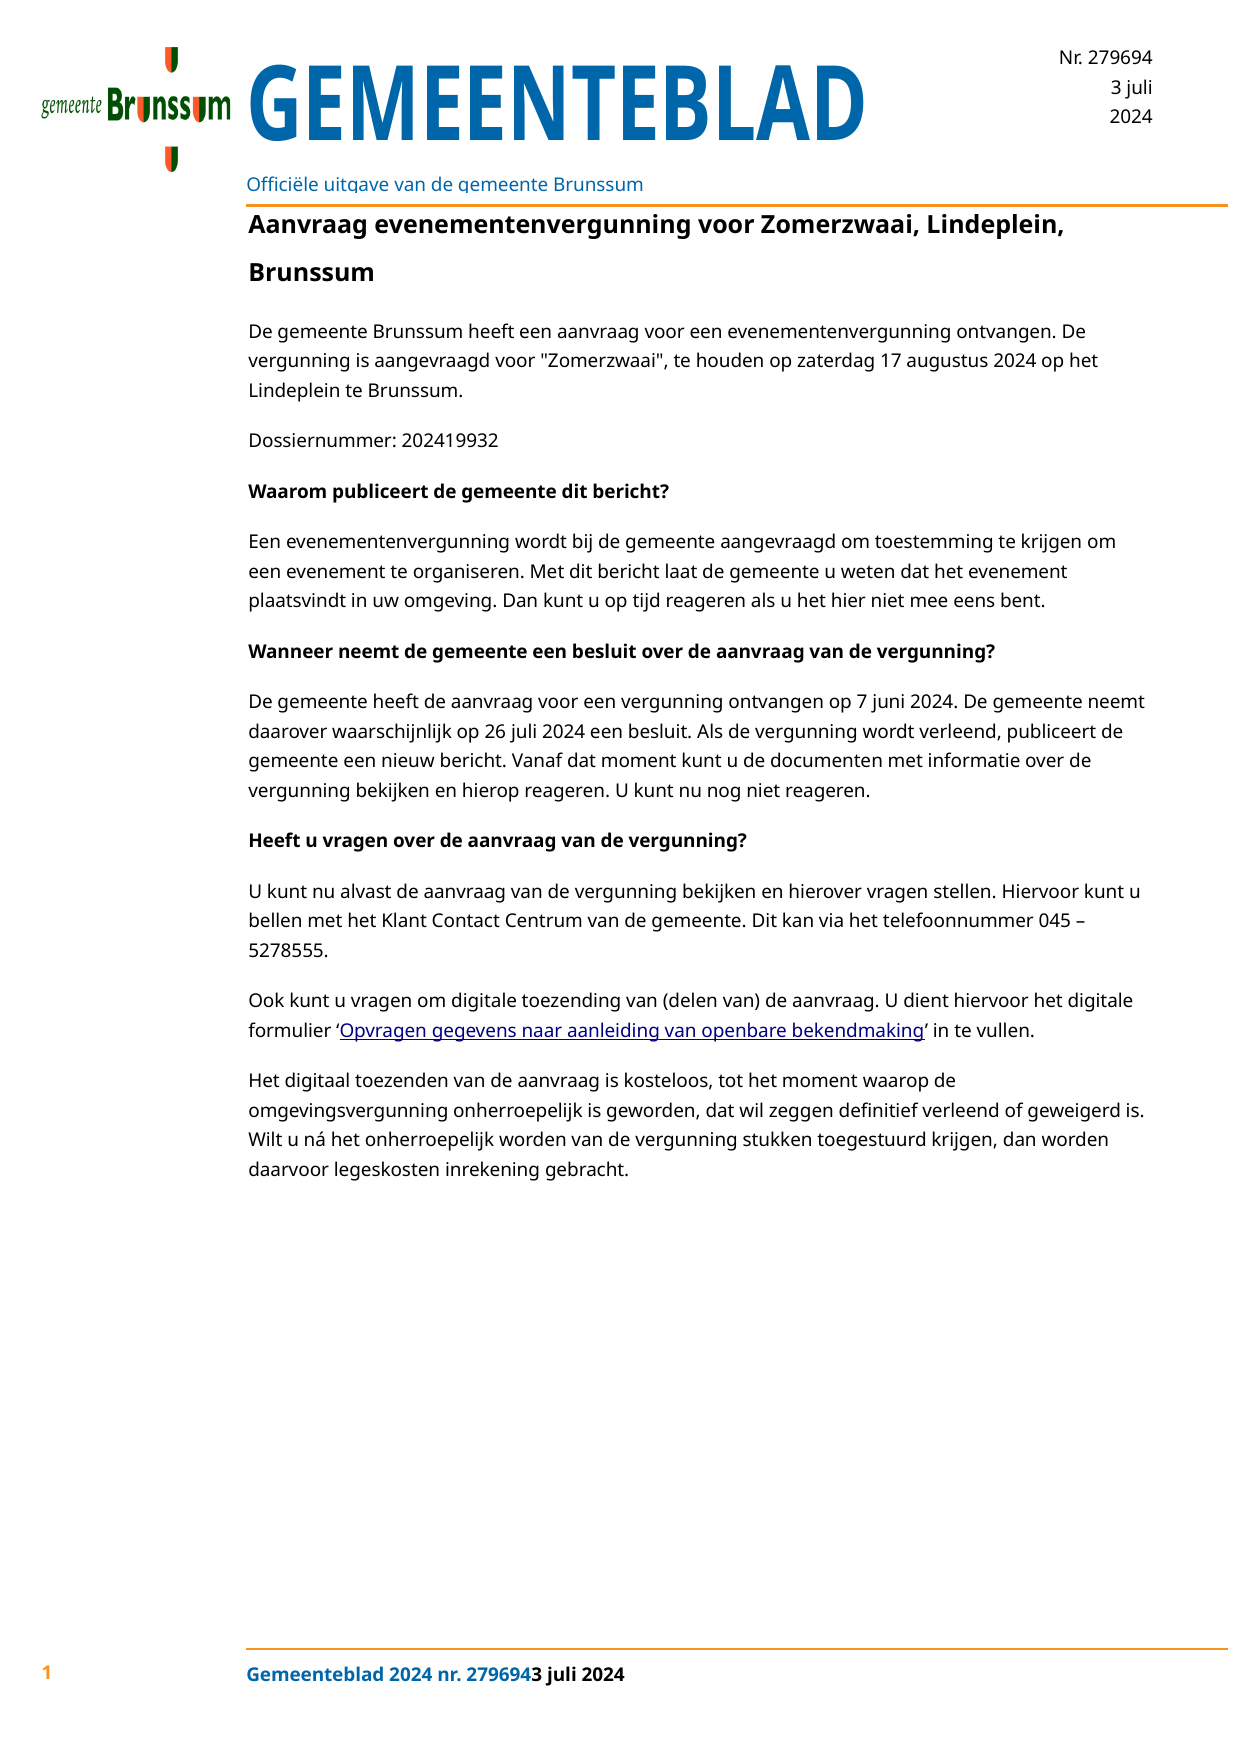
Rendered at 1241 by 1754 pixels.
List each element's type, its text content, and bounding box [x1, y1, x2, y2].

text U kunt nu alvast de aanvraag van de vergunning bekijken en hierover vragen stellen. Hiervoor kunt u bellen met het Klant Contact Centrum van de gemeente. Dit kan via het telefoonnummer 045 – 5278555. [248, 878, 1152, 963]
text De gemeente heeft de aanvraag voor een vergunning ontvangen op 7 juni 2024. De gemeente neemt daarover waarschijnlijk op 26 juli 2024 een besluit. Als de vergunning wordt verleend, publiceert de gemeente een nieuw bericht. Vanaf dat moment kunt u de documenten met informatie over de vergunning bekijken en hierop reageren. U kunt nu nog niet reageren. [248, 688, 1152, 803]
picture [41, 47, 231, 172]
text Een evenementenvergunning wordt bij de gemeente aangevraagd om toestemming te krijgen om een evenement te organiseren. Met dit bericht laat de gemeente u weten dat het evenement plaatsvindt in uw omgeving. Dan kunt u op tijd reageren als u het hier niet mee eens bent. [248, 528, 1152, 613]
text De gemeente Brunssum heeft een aanvraag voor een evenementenvergunning ontvangen. De vergunning is aangevraagd voor "Zomerzwaai", te houden op zaterdag 17 augustus 2024 op het Lindeplein te Brunssum. [248, 318, 1152, 403]
text Wanneer neemt de gemeente een besluit over de aanvraag van de vergunning? [248, 638, 1152, 664]
text Dossiernummer: 202419932 [248, 427, 1152, 453]
text Aanvraag evenementenvergunning voor Zomerzwaai, Lindeplein, Brunssum [248, 207, 1152, 288]
text Het digitaal toezenden van de aanvraag is kosteloos, tot het moment waarop de omgevingsvergunning onherroepelijk is geworden, dat wil zeggen definitief verleend of geweigerd is. Wilt u ná het onherroepelijk worden van de vergunning stukken toegestuurd krijgen, dan worden daarvoor legeskosten inrekening gebracht. [248, 1067, 1152, 1182]
text Waarom publiceert de gemeente dit bericht? [248, 478, 1152, 504]
text Heeft u vragen over de aanvraag van de vergunning? [248, 827, 1152, 853]
text Ook kunt u vragen om digitale toezending van (delen van) de aanvraag. U dient hiervoor het digitale formulier ‘Opvragen gegevens naar aanleiding van openbare bekendmaking’ in te vullen. [248, 987, 1152, 1043]
